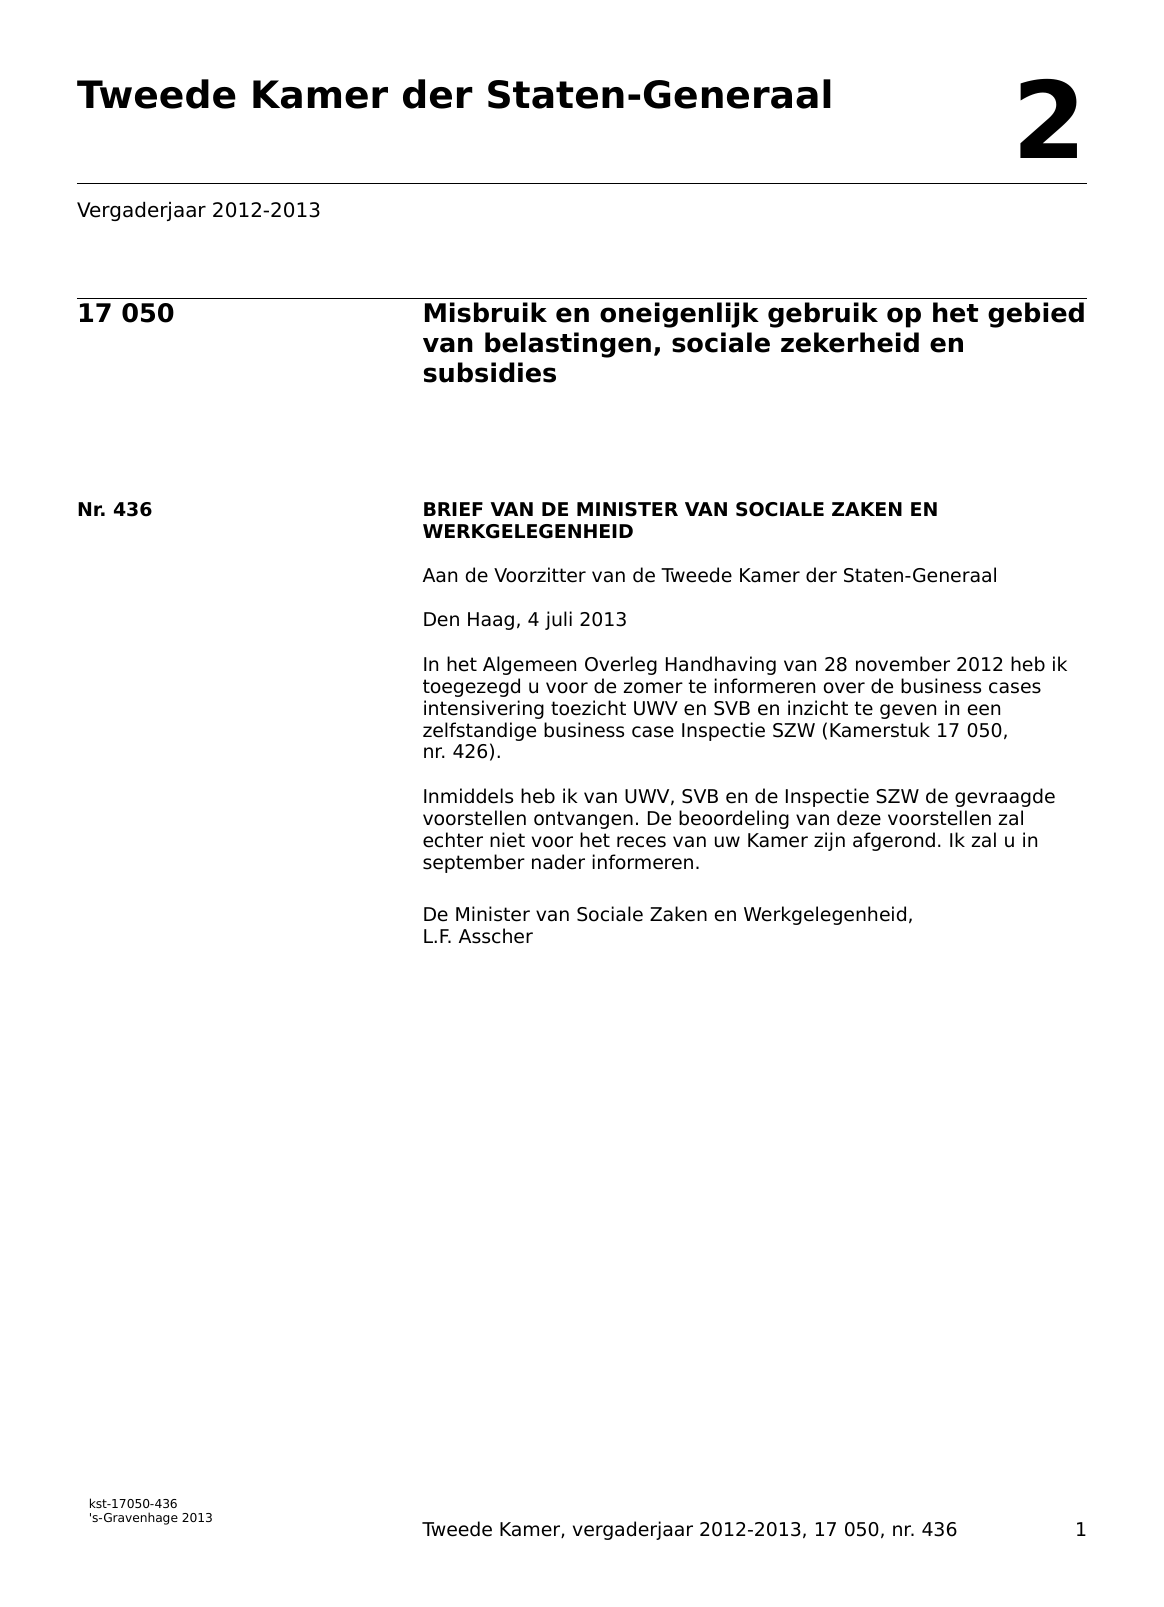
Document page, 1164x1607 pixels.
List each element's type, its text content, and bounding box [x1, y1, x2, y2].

table_header 2 [886, 59, 1087, 183]
table_header Tweede Kamer der Staten-Generaal [77, 59, 886, 183]
text In het Algemeen Overleg Handhaving van 28 november 2012 heb ik toegezegd u voor de zomer te informeren over de business cases intensivering toezicht UWV en SVB en inzicht te geven in een zelfstandige business case Inspectie SZW (Kamerstuk 17 050, nr. 426). [422, 653, 1087, 763]
text 's-Gravenhage 2013 [88, 1511, 323, 1525]
subtitle Nr. 436 BRIEF VAN DE MINISTER VAN SOCIALE ZAKEN EN WERKGELEGENHEID [77, 499, 1087, 543]
text Inmiddels heb ik van UWV, SVB en de Inspectie SZW de gevraagde voorstellen ontvangen. De beoordeling van deze voorstellen zal echter niet voor het reces van uw Kamer zijn afgerond. Ik zal u in september nader informeren. [422, 786, 1087, 873]
text Aan de Voorzitter van de Tweede Kamer der Staten-Generaal [422, 565, 1087, 587]
subtitle 17 050 Misbruik en oneigenlijk gebruik op het gebied van belastingen, sociale zekerheid en subsidies [77, 299, 1087, 388]
table_cell Vergaderjaar 2012-2013 [77, 184, 1087, 298]
text De Minister van Sociale Zaken en Werkgelegenheid, L.F. Asscher [422, 903, 1087, 947]
text Den Haag, 4 juli 2013 [422, 609, 1087, 631]
text kst-17050-436 [88, 1497, 323, 1511]
